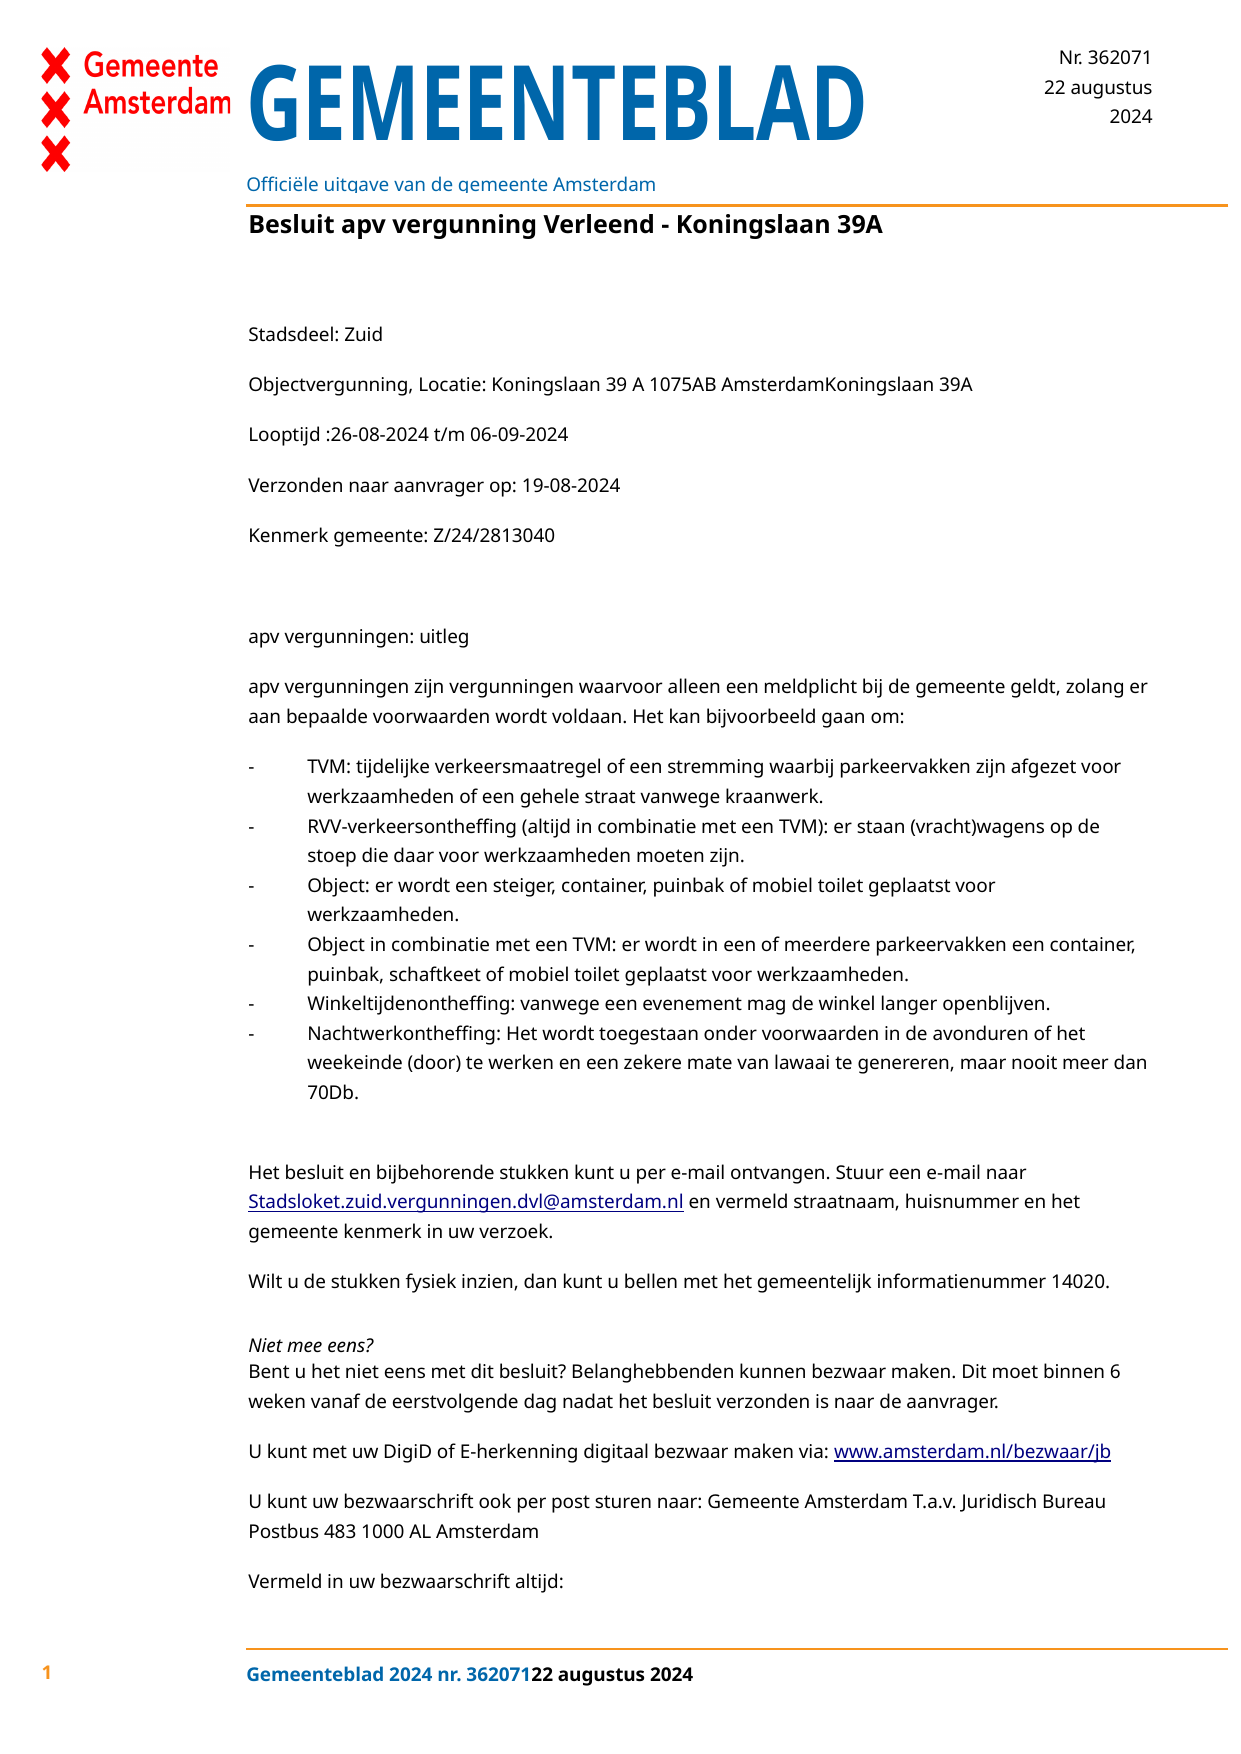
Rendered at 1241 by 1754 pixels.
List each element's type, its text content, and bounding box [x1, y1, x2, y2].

list Object: er wordt een steiger, container, puinbak of mobiel toilet geplaatst voor werkzaamheden. [248, 872, 1152, 927]
list Object in combinatie met een TVM: er wordt in een of meerdere parkeervakken een container, puinbak, schaftkeet of mobiel toilet geplaatst voor werkzaamheden. [248, 931, 1152, 986]
text Looptijd :26-08-2024 t/m 06-09-2024 [248, 422, 1152, 447]
text U kunt met uw DigiD of E-herkenning digitaal bezwaar maken via: www.amsterdam.nl/bezwaar/jb [248, 1438, 1152, 1464]
picture [41, 47, 231, 172]
text Verzonden naar aanvrager op: 19-08-2024 [248, 472, 1152, 498]
text Wilt u de stukken fysiek inzien, dan kunt u bellen met het gemeentelijk informatienummer 14020. [248, 1269, 1152, 1294]
text apv vergunningen zijn vergunningen waarvoor alleen een meldplicht bij de gemeente geldt, zolang er aan bepaalde voorwaarden wordt voldaan. Het kan bijvoorbeeld gaan om: [248, 674, 1152, 729]
list RVV-verkeersontheffing (altijd in combinatie met een TVM): er staan (vracht)wagens op de stoep die daar voor werkzaamheden moeten zijn. [248, 813, 1152, 868]
list TVM: tijdelijke verkeersmaatregel of een stremming waarbij parkeervakken zijn afgezet voor werkzaamheden of een gehele straat vanwege kraanwerk. [248, 754, 1152, 809]
text Objectvergunning, Locatie: Koningslaan 39 A 1075AB AmsterdamKoningslaan 39A [248, 371, 1152, 397]
text Besluit apv vergunning Verleend - Koningslaan 39A [248, 207, 1152, 241]
list Winkeltijdenontheffing: vanwege een evenement mag de winkel langer openblijven. [248, 990, 1152, 1016]
text Bent u het niet eens met dit besluit? Belanghebbenden kunnen bezwaar maken. Dit moet binnen 6 weken vanaf de eerstvolgende dag nadat het besluit verzonden is naar de aanvrager. [248, 1358, 1152, 1414]
text apv vergunningen: uitleg [248, 623, 1152, 649]
text U kunt uw bezwaarschrift ook per post sturen naar: Gemeente Amsterdam T.a.v. Juridisch Bureau Postbus 483 1000 AL Amsterdam [248, 1489, 1152, 1544]
text Stadsdeel: Zuid [248, 321, 1152, 346]
text Kenmerk gemeente: Z/24/2813040 [248, 522, 1152, 548]
text Het besluit en bijbehorende stukken kunt u per e-mail ontvangen. Stuur een e-mail naar Stadsloket.zuid.vergunningen.dvl@amsterdam.nl en vermeld straatnaam, huisnummer en het gemeente kenmerk in uw verzoek. [248, 1159, 1152, 1244]
list Nachtwerkontheffing: Het wordt toegestaan onder voorwaarden in de avonduren of het weekeinde (door) te werken en een zekere mate van lawaai te genereren, maar nooit meer dan 70Db. [248, 1020, 1152, 1105]
text Vermeld in uw bezwaarschrift altijd: [248, 1569, 1152, 1594]
text Niet mee eens? [248, 1333, 1152, 1358]
